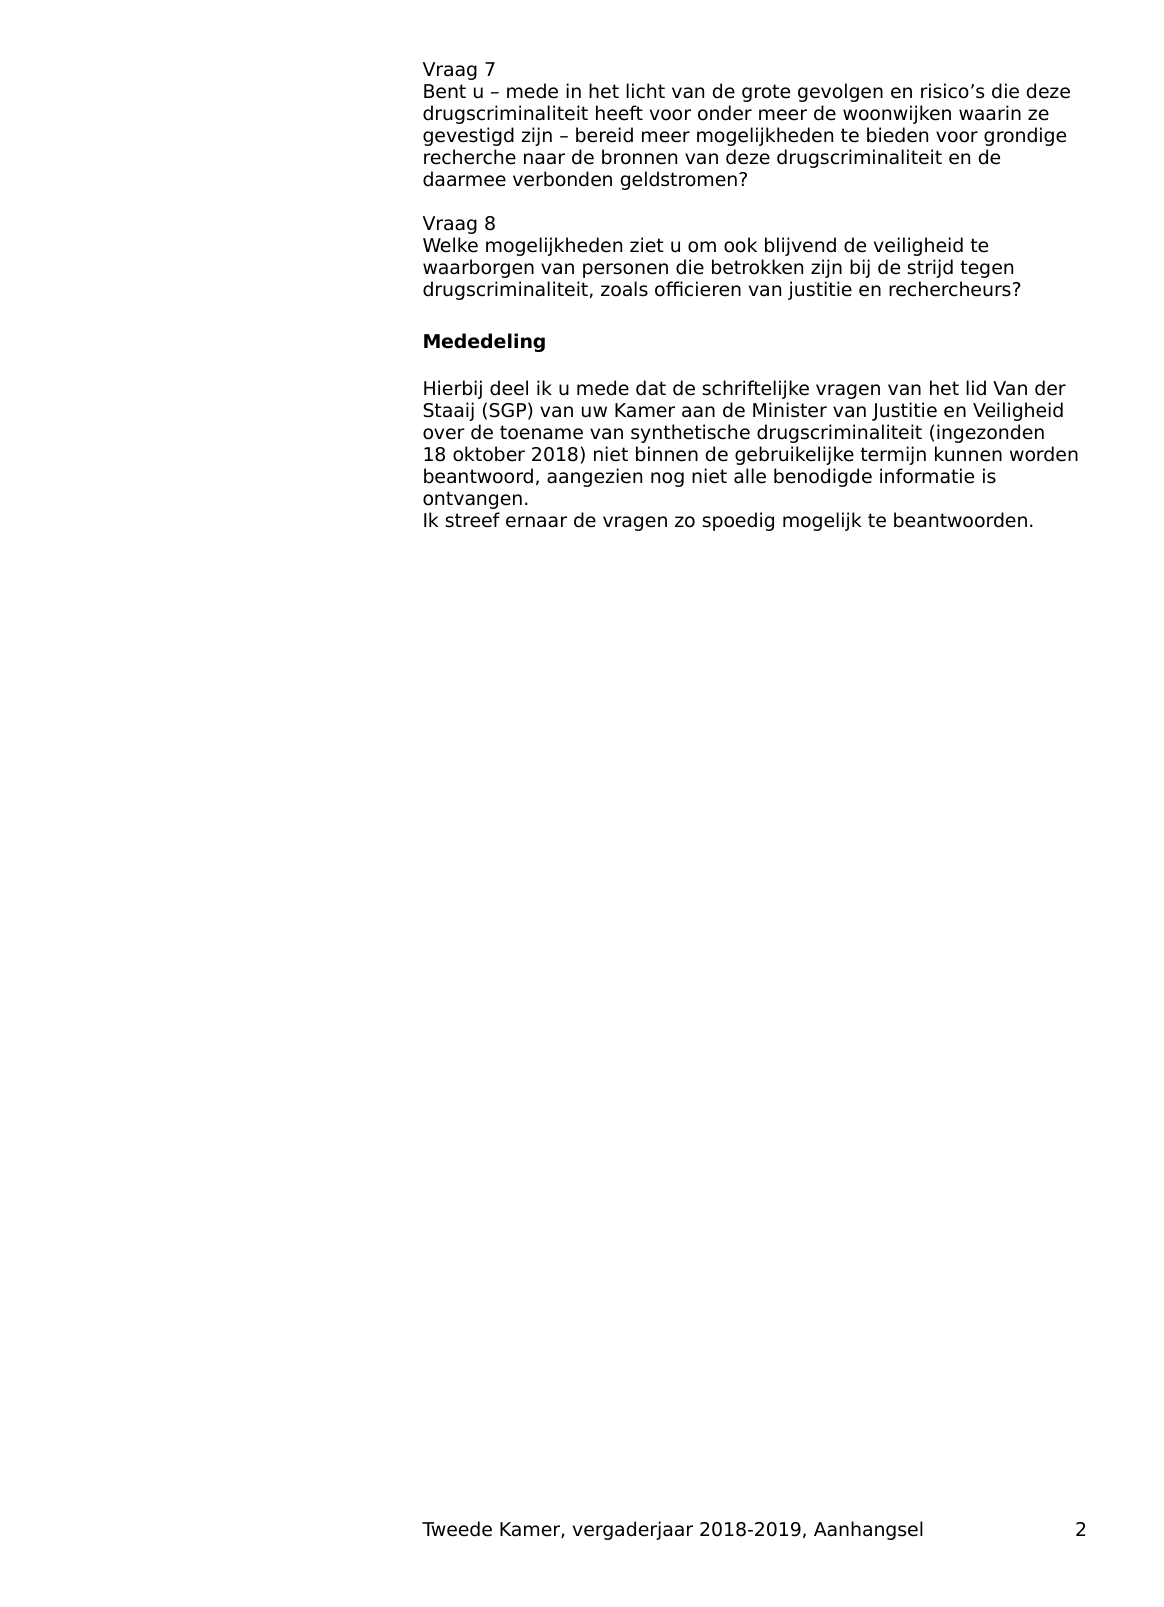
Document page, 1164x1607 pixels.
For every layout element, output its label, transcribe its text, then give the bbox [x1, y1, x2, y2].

text Ik streef ernaar de vragen zo spoedig mogelijk te beantwoorden. [422, 510, 1087, 532]
text Vraag 7 [422, 59, 1087, 81]
text Bent u – mede in het licht van de grote gevolgen en risico’s die deze drugscriminaliteit heeft voor onder meer de woonwijken waarin ze gevestigd zijn – bereid meer mogelijkheden te bieden voor grondige recherche naar de bronnen van deze drugscriminaliteit en de daarmee verbonden geldstromen? [422, 81, 1087, 191]
text Welke mogelijkheden ziet u om ook blijvend de veiligheid te waarborgen van personen die betrokken zijn bij de strijd tegen drugscriminaliteit, zoals officieren van justitie en rechercheurs? [422, 235, 1087, 301]
text Hierbij deel ik u mede dat de schriftelijke vragen van het lid Van der Staaij (SGP) van uw Kamer aan de Minister van Justitie en Veiligheid over de toename van synthetische drugscriminaliteit (ingezonden 18 oktober 2018) niet binnen de gebruikelijke termijn kunnen worden beantwoord, aangezien nog niet alle benodigde informatie is ontvangen. [422, 378, 1087, 510]
text Vraag 8 [422, 213, 1087, 235]
subtitle Mededeling [422, 331, 1087, 353]
